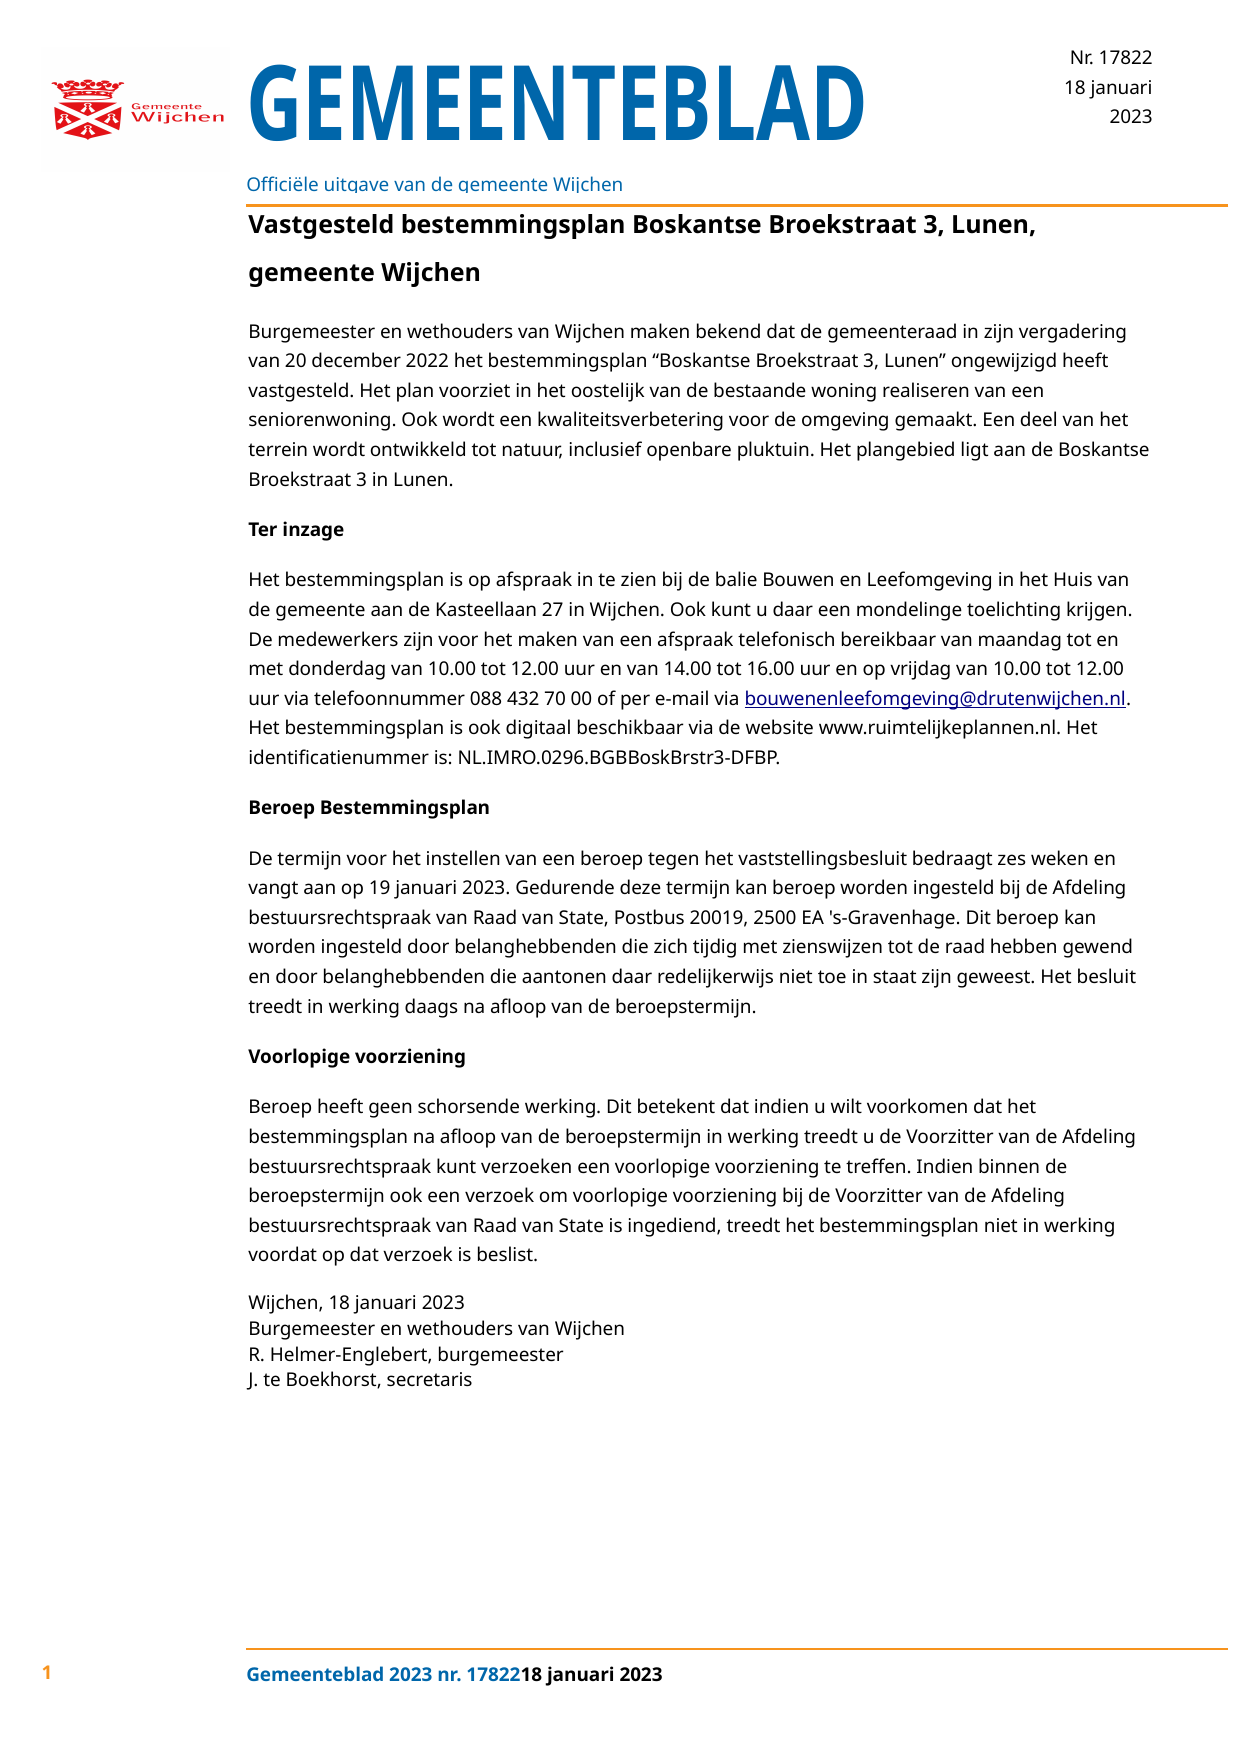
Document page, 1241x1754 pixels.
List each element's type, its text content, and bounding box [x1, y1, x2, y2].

text Beroep heeft geen schorsende werking. Dit betekent dat indien u wilt voorkomen dat het bestemmingsplan na afloop van de beroepstermijn in werking treedt u de Voorzitter van de Afdeling bestuursrechtspraak kunt verzoeken een voorlopige voorziening te treffen. Indien binnen de beroepstermijn ook een verzoek om voorlopige voorziening bij de Voorzitter van de Afdeling bestuursrechtspraak van Raad van State is ingediend, treedt het bestemmingsplan niet in werking voordat op dat verzoek is beslist. [248, 1094, 1152, 1267]
text R. Helmer-Englebert, burgemeester [248, 1341, 1152, 1367]
text Burgemeester en wethouders van Wijchen maken bekend dat de gemeenteraad in zijn vergadering van 20 december 2022 het bestemmingsplan “Boskantse Broekstraat 3, Lunen” ongewijzigd heeft vastgesteld. Het plan voorziet in het oostelijk van de bestaande woning realiseren van een seniorenwoning. Ook wordt een kwaliteitsverbetering voor de omgeving gemaakt. Een deel van het terrein wordt ontwikkeld tot natuur, inclusief openbare pluktuin. Het plangebied ligt aan de Boskantse Broekstraat 3 in Lunen. [248, 318, 1152, 492]
text Vastgesteld bestemmingsplan Boskantse Broekstraat 3, Lunen, gemeente Wijchen [248, 207, 1152, 288]
text J. te Boekhorst, secretaris [248, 1367, 1152, 1392]
text Ter inzage [248, 516, 1152, 542]
text Het bestemmingsplan is op afspraak in te zien bij de balie Bouwen en Leefomgeving in het Huis van de gemeente aan de Kasteellaan 27 in Wijchen. Ook kunt u daar een mondelinge toelichting krijgen. De medewerkers zijn voor het maken van een afspraak telefonisch bereikbaar van maandag tot en met donderdag van 10.00 tot 12.00 uur en van 14.00 tot 16.00 uur en op vrijdag van 10.00 tot 12.00 uur via telefoonnummer 088 432 70 00 of per e-mail via bouwenenleefomgeving@drutenwijchen.nl. Het bestemmingsplan is ook digitaal beschikbaar via de website www.ruimtelijkeplannen.nl. Het identificatienummer is: NL.IMRO.0296.BGBBoskBrstr3-DFBP. [248, 567, 1152, 770]
text Burgemeester en wethouders van Wijchen [248, 1315, 1152, 1341]
text Beroep Bestemmingsplan [248, 794, 1152, 820]
text Wijchen, 18 januari 2023 [248, 1289, 1152, 1315]
text Voorlopige voorziening [248, 1043, 1152, 1069]
picture [41, 47, 231, 172]
text De termijn voor het instellen van een beroep tegen het vaststellingsbesluit bedraagt zes weken en vangt aan op 19 januari 2023. Gedurende deze termijn kan beroep worden ingesteld bij de Afdeling bestuursrechtspraak van Raad van State, Postbus 20019, 2500 EA 's-Gravenhage. Dit beroep kan worden ingesteld door belanghebbenden die zich tijdig met zienswijzen tot de raad hebben gewend en door belanghebbenden die aantonen daar redelijkerwijs niet toe in staat zijn geweest. Het besluit treedt in werking daags na afloop van de beroepstermijn. [248, 845, 1152, 1019]
